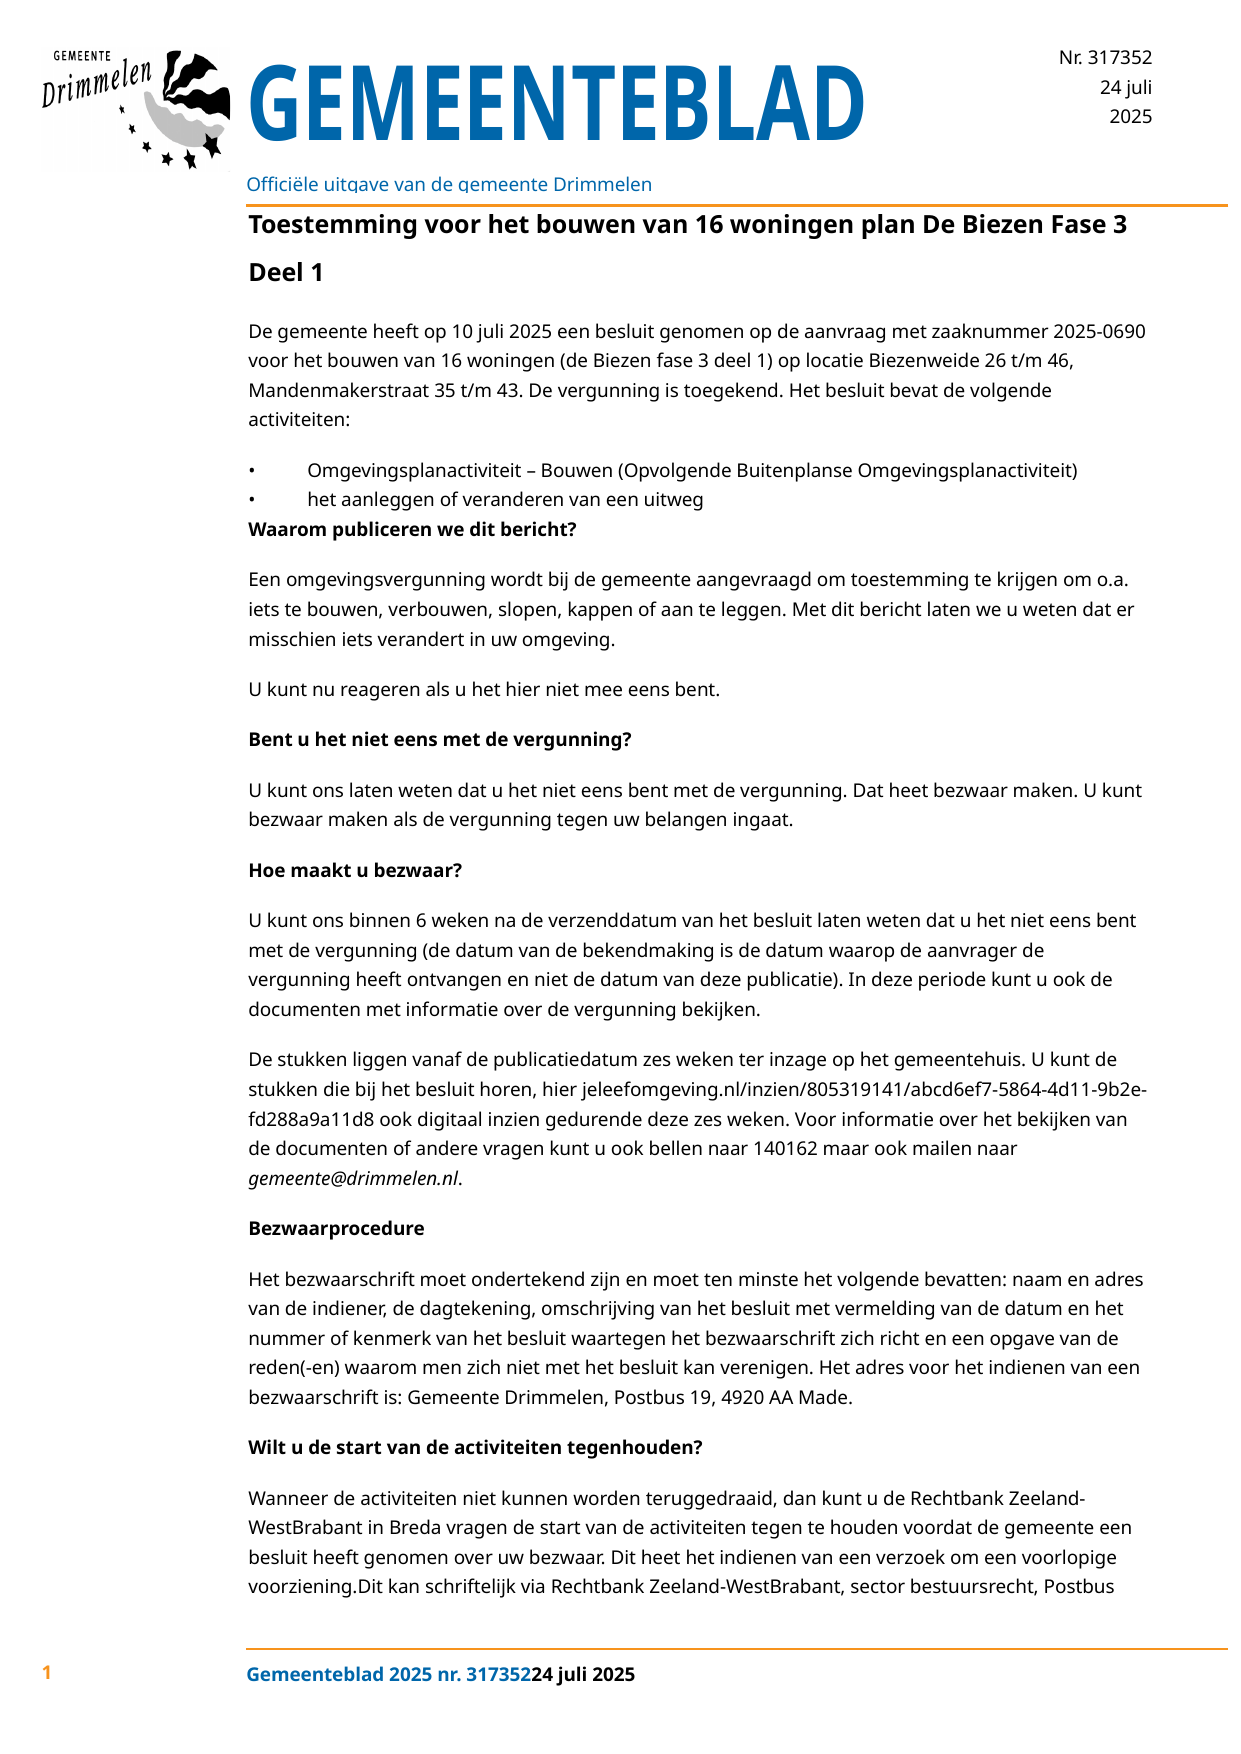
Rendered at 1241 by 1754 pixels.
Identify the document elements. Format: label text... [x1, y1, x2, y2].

text Wilt u de start van de activiteiten tegenhouden? [248, 1434, 1152, 1460]
text Waarom publiceren we dit bericht? [248, 516, 1152, 542]
list Omgevingsplanactiviteit – Bouwen (Opvolgende Buitenplanse Omgevingsplanactiviteit) [248, 457, 1152, 483]
text U kunt nu reageren als u het hier niet mee eens bent. [248, 676, 1152, 702]
text Wanneer de activiteiten niet kunnen worden teruggedraaid, dan kunt u de Rechtbank Zeeland-WestBrabant in Breda vragen de start van de activiteiten tegen te houden voordat de gemeente een besluit heeft genomen over uw bezwaar. Dit heet het indienen van een verzoek om een voorlopige voorziening.Dit kan schriftelijk via Rechtbank Zeeland-WestBrabant, sector bestuursrecht, Postbus [248, 1485, 1152, 1599]
text Hoe maakt u bezwaar? [248, 857, 1152, 883]
text U kunt ons laten weten dat u het niet eens bent met de vergunning. Dat heet bezwaar maken. U kunt bezwaar maken als de vergunning tegen uw belangen ingaat. [248, 777, 1152, 832]
text Toestemming voor het bouwen van 16 woningen plan De Biezen Fase 3 Deel 1 [248, 207, 1152, 288]
text Het bezwaarschrift moet ondertekend zijn en moet ten minste het volgende bevatten: naam en adres van de indiener, de dagtekening, omschrijving van het besluit met vermelding van de datum en het nummer of kenmerk van het besluit waartegen het bezwaarschrift zich richt en een opgave van de reden(-en) waarom men zich niet met het besluit kan verenigen. Het adres voor het indienen van een bezwaarschrift is: Gemeente Drimmelen, Postbus 19, 4920 AA Made. [248, 1266, 1152, 1410]
text De stukken liggen vanaf de publicatiedatum zes weken ter inzage op het gemeentehuis. U kunt de stukken die bij het besluit horen, hier jeleefomgeving.nl/inzien/805319141/abcd6ef7-5864-4d11-9b2e-fd288a9a11d8 ook digitaal inzien gedurende deze zes weken. Voor informatie over het bekijken van de documenten of andere vragen kunt u ook bellen naar 140162 maar ook mailen naar gemeente@drimmelen.nl. [248, 1047, 1152, 1191]
picture [41, 47, 231, 172]
text Bezwaarprocedure [248, 1215, 1152, 1241]
text Een omgevingsvergunning wordt bij de gemeente aangevraagd om toestemming te krijgen om o.a. iets te bouwen, verbouwen, slopen, kappen of aan te leggen. Met dit bericht laten we u weten dat er misschien iets verandert in uw omgeving. [248, 567, 1152, 652]
text Bent u het niet eens met de vergunning? [248, 727, 1152, 752]
list het aanleggen of veranderen van een uitweg [248, 487, 1152, 512]
text U kunt ons binnen 6 weken na de verzenddatum van het besluit laten weten dat u het niet eens bent met de vergunning (de datum van de bekendmaking is de datum waarop de aanvrager de vergunning heeft ontvangen en niet de datum van deze publicatie). In deze periode kunt u ook de documenten met informatie over de vergunning bekijken. [248, 907, 1152, 1022]
text De gemeente heeft op 10 juli 2025 een besluit genomen op de aanvraag met zaaknummer 2025-0690 voor het bouwen van 16 woningen (de Biezen fase 3 deel 1) op locatie Biezenweide 26 t/m 46, Mandenmakerstraat 35 t/m 43. De vergunning is toegekend. Het besluit bevat de volgende activiteiten: [248, 318, 1152, 432]
